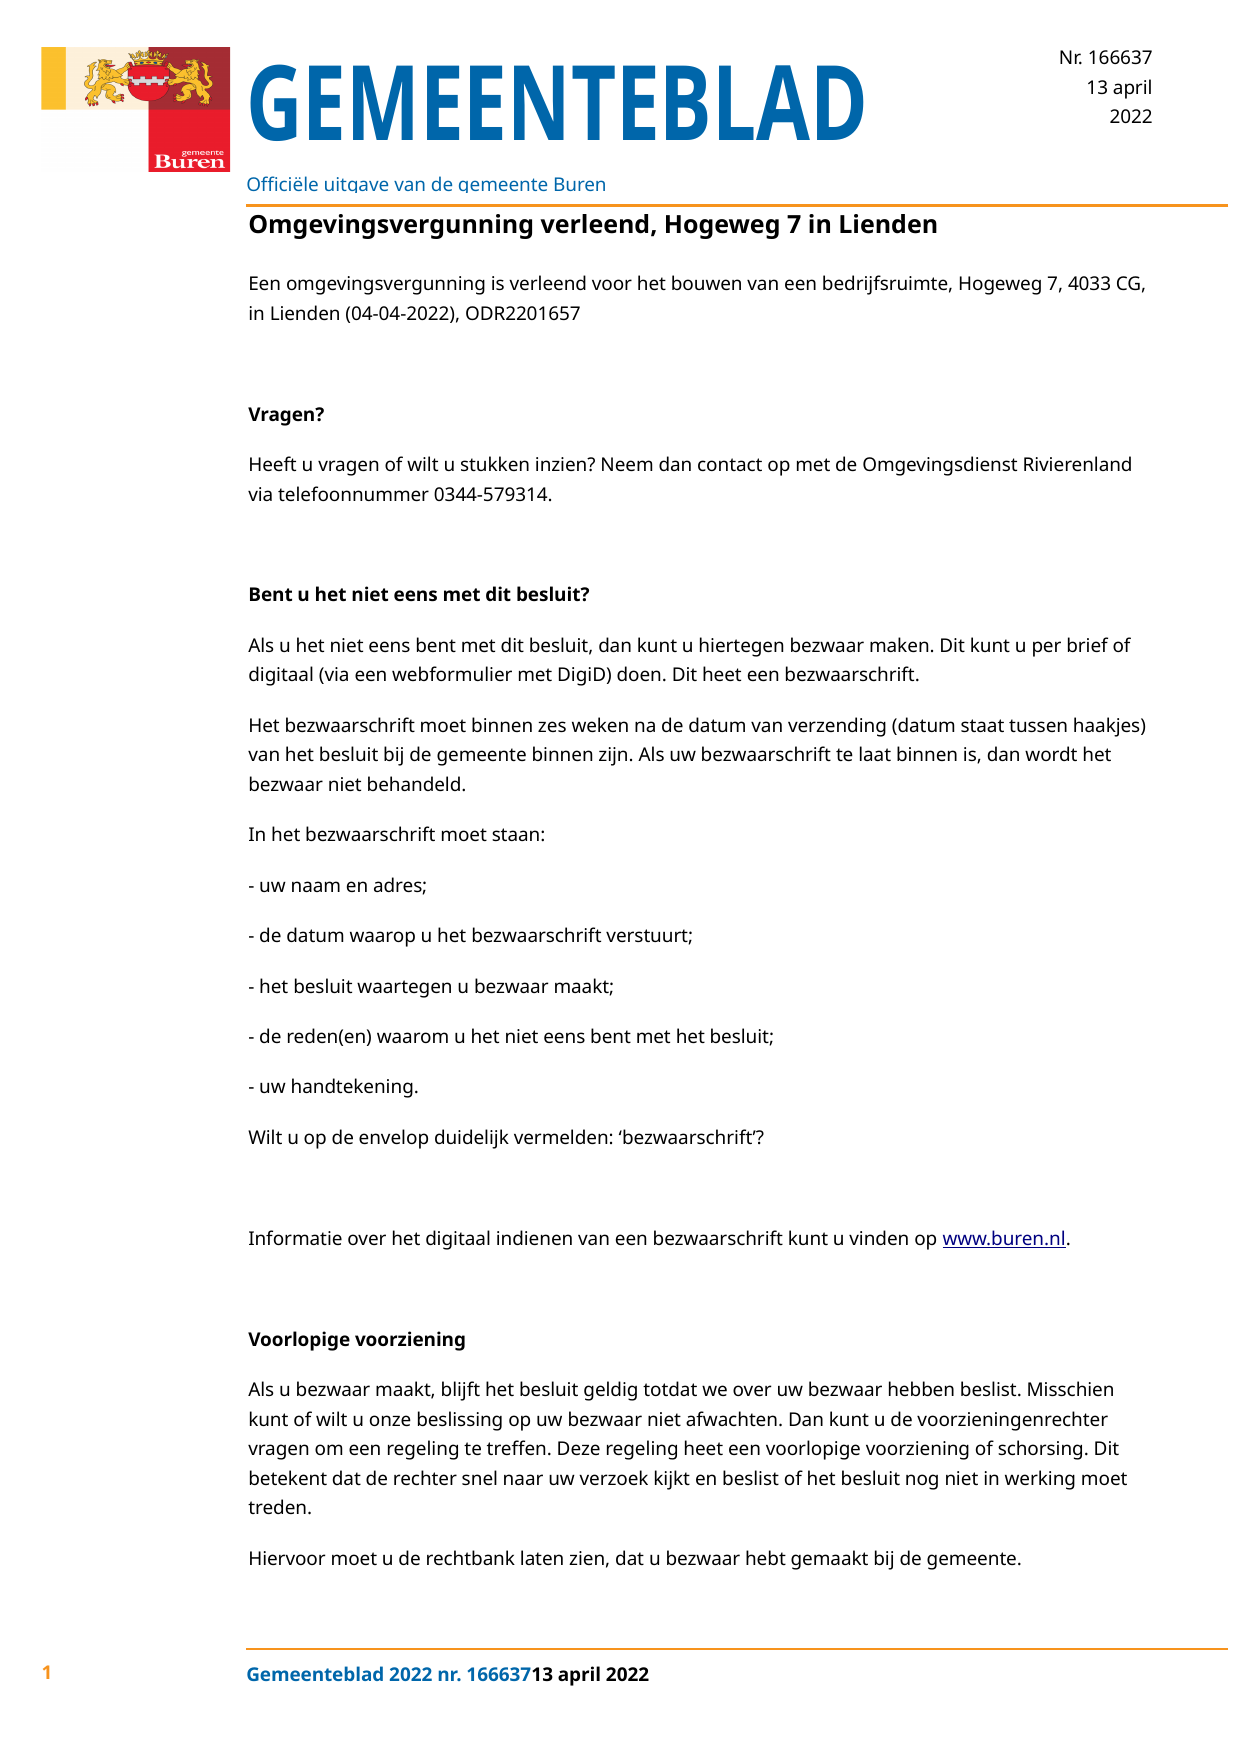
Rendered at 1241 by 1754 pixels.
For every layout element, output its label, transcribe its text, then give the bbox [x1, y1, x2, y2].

text Hiervoor moet u de rechtbank laten zien, dat u bezwaar hebt gemaakt bij de gemeente. [248, 1545, 1152, 1571]
text Het bezwaarschrift moet binnen zes weken na de datum van verzending (datum staat tussen haakjes) van het besluit bij de gemeente binnen zijn. Als uw bezwaarschrift te laat binnen is, dan wordt het bezwaar niet behandeld. [248, 712, 1152, 797]
text - uw handtekening. [248, 1074, 1152, 1099]
text Informatie over het digitaal indienen van een bezwaarschrift kunt u vinden op www.buren.nl. [248, 1225, 1152, 1251]
text - de reden(en) waarom u het niet eens bent met het besluit; [248, 1023, 1152, 1049]
text Vragen? [248, 401, 1152, 426]
picture [41, 47, 231, 172]
text Bent u het niet eens met dit besluit? [248, 582, 1152, 607]
text Wilt u op de envelop duidelijk vermelden: ‘bezwaarschrift’? [248, 1124, 1152, 1150]
text Een omgevingsvergunning is verleend voor het bouwen van een bedrijfsruimte, Hogeweg 7, 4033 CG, in Lienden (04-04-2022), ODR2201657 [248, 270, 1152, 326]
text Omgevingsvergunning verleend, Hogeweg 7 in Lienden [248, 207, 1152, 241]
text Voorlopige voorziening [248, 1326, 1152, 1351]
text Als u bezwaar maakt, blijft het besluit geldig totdat we over uw bezwaar hebben beslist. Misschien kunt of wilt u onze beslissing op uw bezwaar niet afwachten. Dan kunt u de voorzieningenrechter vragen om een regeling te treffen. Deze regeling heet een voorlopige voorziening of schorsing. Dit betekent dat de rechter snel naar uw verzoek kijkt en beslist of het besluit nog niet in werking moet treden. [248, 1376, 1152, 1520]
text - uw naam en adres; [248, 872, 1152, 898]
text Als u het niet eens bent met dit besluit, dan kunt u hiertegen bezwaar maken. Dit kunt u per brief of digitaal (via een webformulier met DigiD) doen. Dit heet een bezwaarschrift. [248, 632, 1152, 687]
text - de datum waarop u het bezwaarschrift verstuurt; [248, 922, 1152, 948]
text - het besluit waartegen u bezwaar maakt; [248, 973, 1152, 998]
text In het bezwaarschrift moet staan: [248, 822, 1152, 847]
text Heeft u vragen of wilt u stukken inzien? Neem dan contact op met de Omgevingsdienst Rivierenland via telefoonnummer 0344-579314. [248, 451, 1152, 506]
